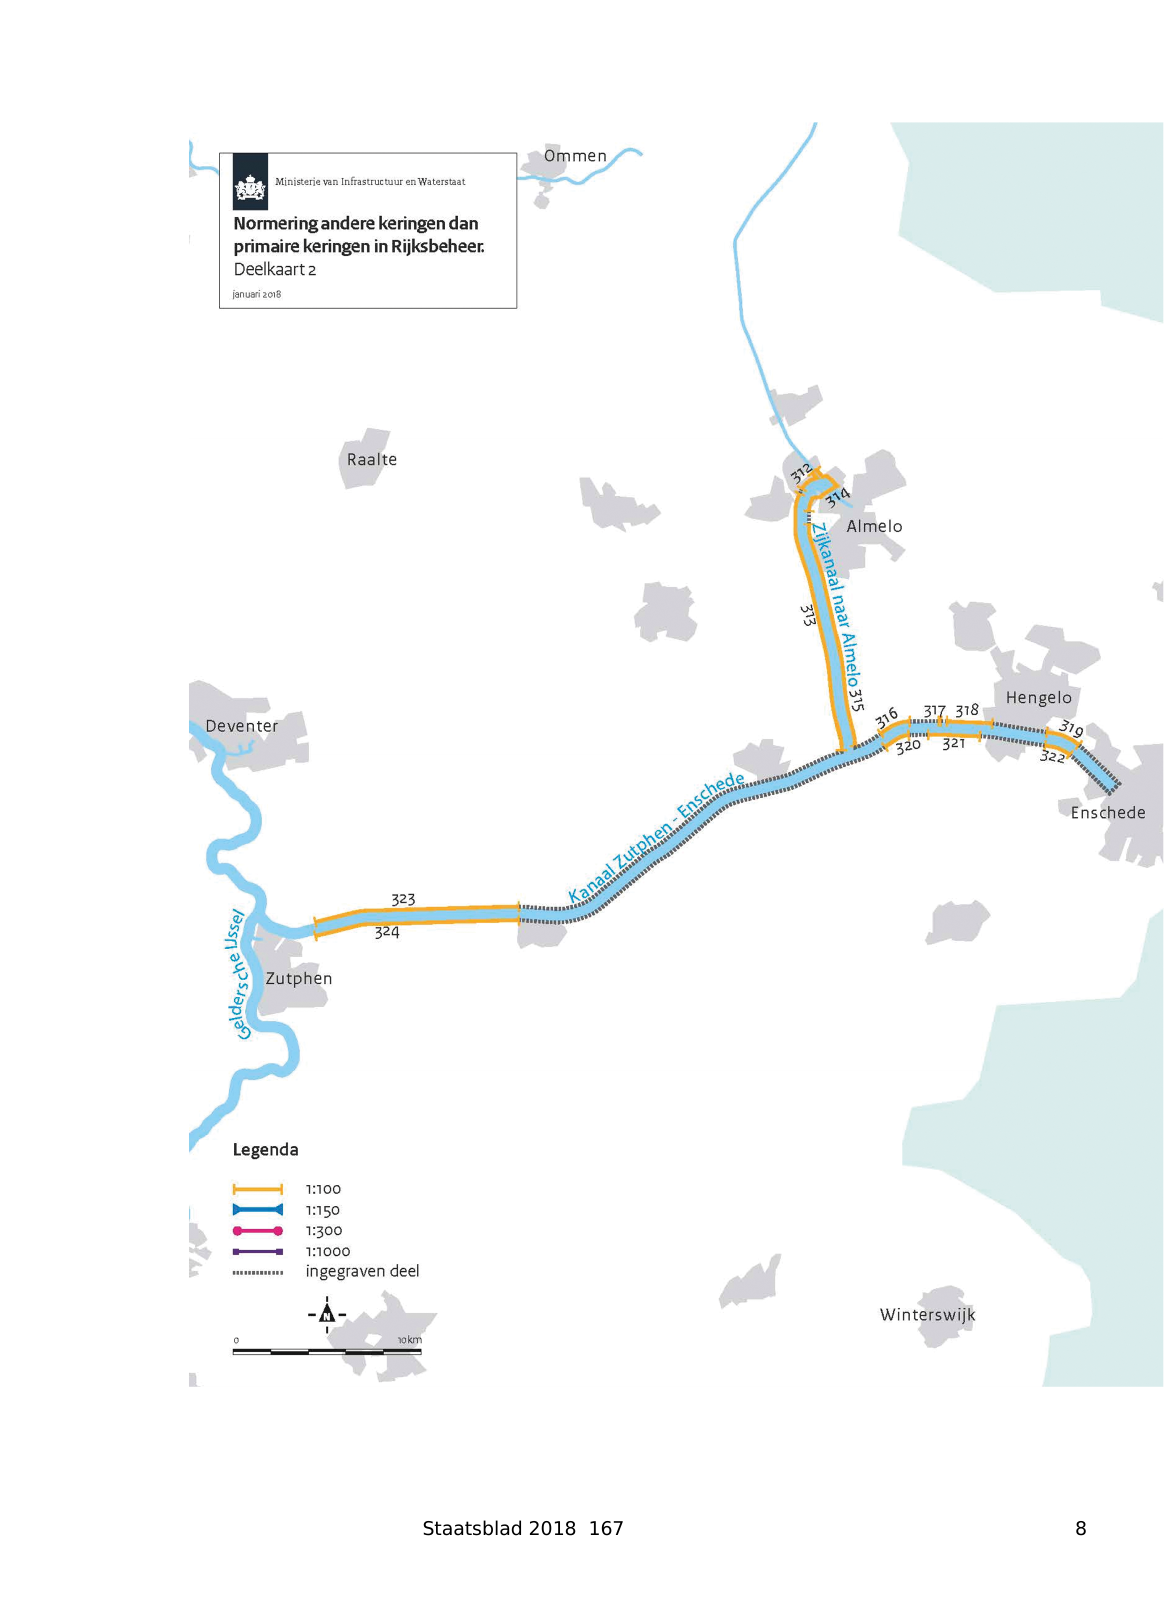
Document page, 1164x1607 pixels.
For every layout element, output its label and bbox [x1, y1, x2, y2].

picture [188, 122, 1164, 1387]
